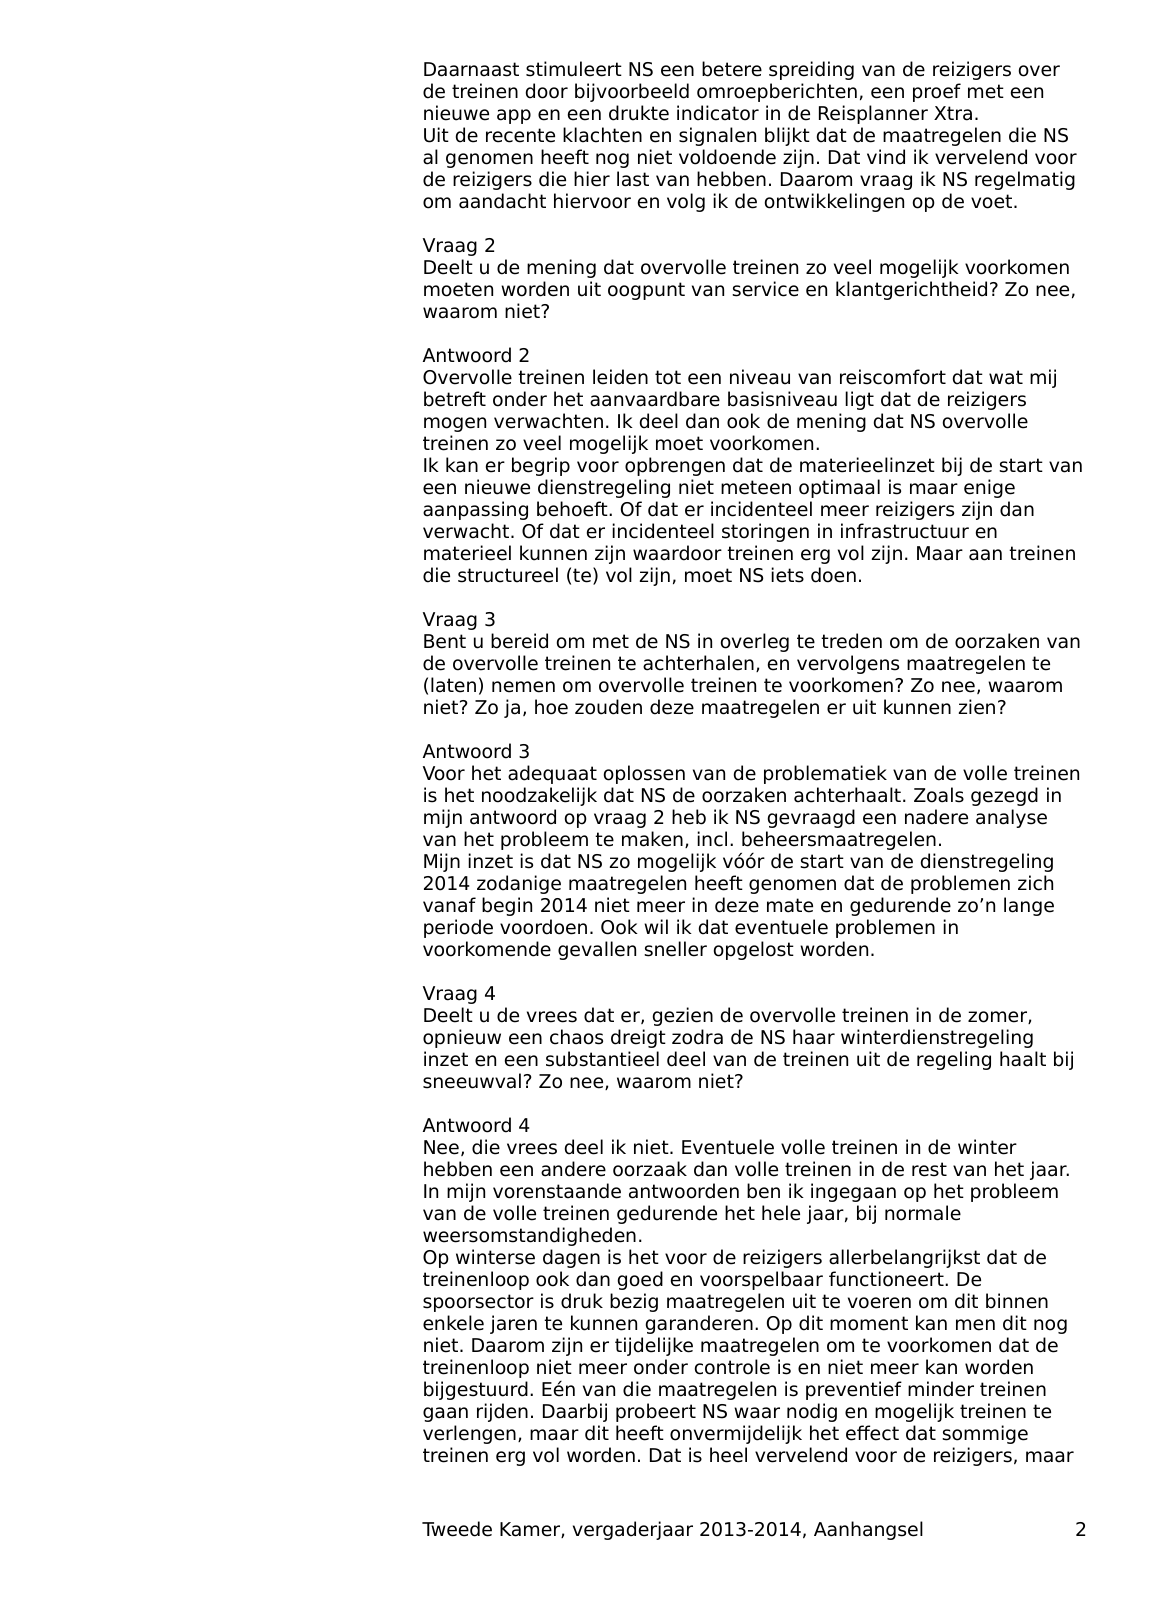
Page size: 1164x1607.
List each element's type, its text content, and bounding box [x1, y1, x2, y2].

text Vraag 2 [422, 235, 1087, 257]
text Deelt u de vrees dat er, gezien de overvolle treinen in de zomer, opnieuw een chaos dreigt zodra de NS haar winterdienstregeling inzet en een substantieel deel van de treinen uit de regeling haalt bij sneeuwval? Zo nee, waarom niet? [422, 1005, 1087, 1093]
text Deelt u de mening dat overvolle treinen zo veel mogelijk voorkomen moeten worden uit oogpunt van service en klantgerichtheid? Zo nee, waarom niet? [422, 257, 1087, 323]
text Bent u bereid om met de NS in overleg te treden om de oorzaken van de overvolle treinen te achterhalen, en vervolgens maatregelen te (laten) nemen om overvolle treinen te voorkomen? Zo nee, waarom niet? Zo ja, hoe zouden deze maatregelen er uit kunnen zien? [422, 631, 1087, 719]
text Vraag 3 [422, 609, 1087, 631]
text Mijn inzet is dat NS zo mogelijk vóór de start van de dienstregeling 2014 zodanige maatregelen heeft genomen dat de problemen zich vanaf begin 2014 niet meer in deze mate en gedurende zo’n lange periode voordoen. Ook wil ik dat eventuele problemen in voorkomende gevallen sneller opgelost worden. [422, 851, 1087, 961]
text Antwoord 4 [422, 1115, 1087, 1137]
text Daarnaast stimuleert NS een betere spreiding van de reizigers over de treinen door bijvoorbeeld omroepberichten, een proef met een nieuwe app en een drukte indicator in de Reisplanner Xtra. [422, 59, 1087, 125]
text Antwoord 2 [422, 345, 1087, 367]
text Vraag 4 [422, 983, 1087, 1005]
text Uit de recente klachten en signalen blijkt dat de maatregelen die NS al genomen heeft nog niet voldoende zijn. Dat vind ik vervelend voor de reizigers die hier last van hebben. Daarom vraag ik NS regelmatig om aandacht hiervoor en volg ik de ontwikkelingen op de voet. [422, 125, 1087, 213]
text Antwoord 3 [422, 741, 1087, 763]
text Overvolle treinen leiden tot een niveau van reiscomfort dat wat mij betreft onder het aanvaardbare basisniveau ligt dat de reizigers mogen verwachten. Ik deel dan ook de mening dat NS overvolle treinen zo veel mogelijk moet voorkomen. [422, 367, 1087, 455]
text Op winterse dagen is het voor de reizigers allerbelangrijkst dat de treinenloop ook dan goed en voorspelbaar functioneert. De spoorsector is druk bezig maatregelen uit te voeren om dit binnen enkele jaren te kunnen garanderen. Op dit moment kan men dit nog niet. Daarom zijn er tijdelijke maatregelen om te voorkomen dat de treinenloop niet meer onder controle is en niet meer kan worden bijgestuurd. Eén van die maatregelen is preventief minder treinen gaan rijden. Daarbij probeert NS waar nodig en mogelijk treinen te verlengen, maar dit heeft onvermijdelijk het effect dat sommige treinen erg vol worden. Dat is heel vervelend voor de reizigers, maar [422, 1247, 1087, 1467]
text Ik kan er begrip voor opbrengen dat de materieelinzet bij de start van een nieuwe dienstregeling niet meteen optimaal is maar enige aanpassing behoeft. Of dat er incidenteel meer reizigers zijn dan verwacht. Of dat er incidenteel storingen in infrastructuur en materieel kunnen zijn waardoor treinen erg vol zijn. Maar aan treinen die structureel (te) vol zijn, moet NS iets doen. [422, 455, 1087, 587]
text Nee, die vrees deel ik niet. Eventuele volle treinen in de winter hebben een andere oorzaak dan volle treinen in de rest van het jaar. [422, 1137, 1087, 1181]
text In mijn vorenstaande antwoorden ben ik ingegaan op het probleem van de volle treinen gedurende het hele jaar, bij normale weersomstandigheden. [422, 1181, 1087, 1247]
text Voor het adequaat oplossen van de problematiek van de volle treinen is het noodzakelijk dat NS de oorzaken achterhaalt. Zoals gezegd in mijn antwoord op vraag 2 heb ik NS gevraagd een nadere analyse van het probleem te maken, incl. beheersmaatregelen. [422, 763, 1087, 851]
